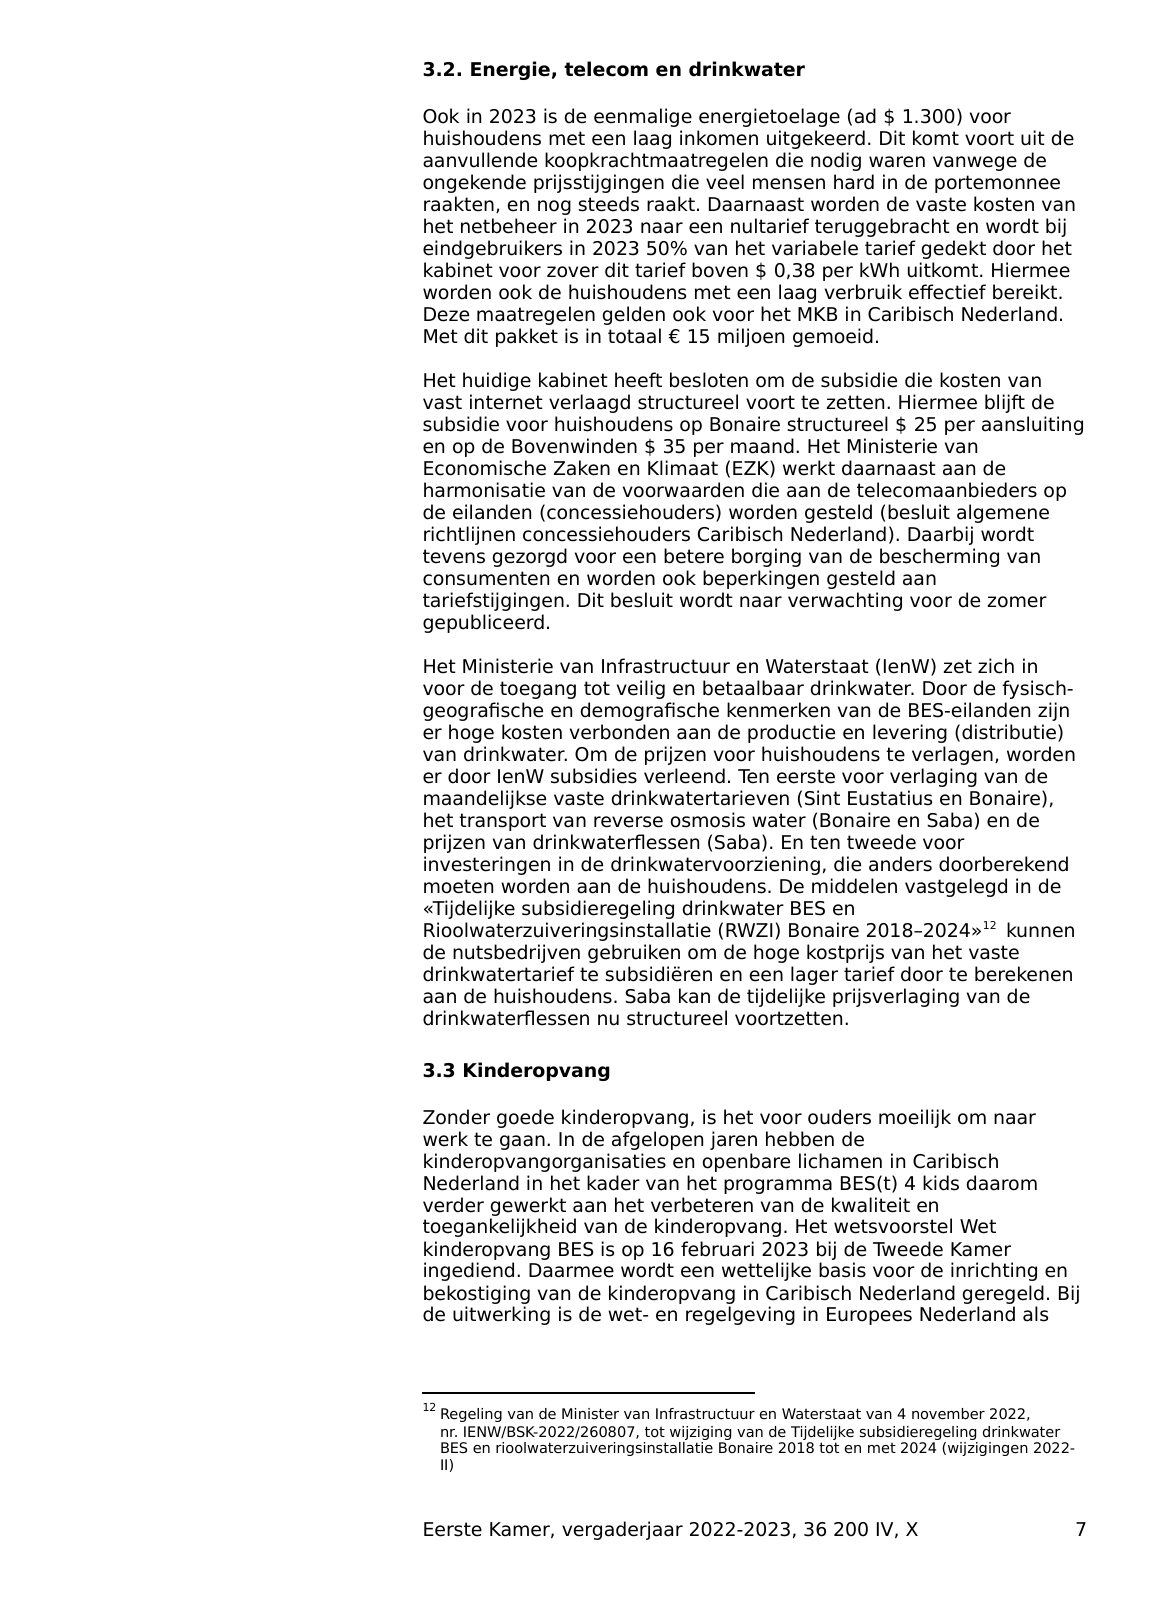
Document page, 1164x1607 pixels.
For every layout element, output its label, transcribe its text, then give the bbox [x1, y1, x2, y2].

subtitle 3.2. Energie, telecom en drinkwater [422, 59, 1087, 81]
text Het huidige kabinet heeft besloten om de subsidie die kosten van vast internet verlaagd structureel voort te zetten. Hiermee blijft de subsidie voor huishoudens op Bonaire structureel $ 25 per aansluiting en op de Bovenwinden $ 35 per maand. Het Ministerie van Economische Zaken en Klimaat (EZK) werkt daarnaast aan de harmonisatie van de voorwaarden die aan de telecomaanbieders op de eilanden (concessiehouders) worden gesteld (besluit algemene richtlijnen concessiehouders Caribisch Nederland). Daarbij wordt tevens gezorgd voor een betere borging van de bescherming van consumenten en worden ook beperkingen gesteld aan tariefstijgingen. Dit besluit wordt naar verwachting voor de zomer gepubliceerd. [422, 370, 1087, 634]
text Het Ministerie van Infrastructuur en Waterstaat (IenW) zet zich in voor de toegang tot veilig en betaalbaar drinkwater. Door de fysisch-geografische en demografische kenmerken van de BES-eilanden zijn er hoge kosten verbonden aan de productie en levering (distributie) van drinkwater. Om de prijzen voor huishoudens te verlagen, worden er door IenW subsidies verleend. Ten eerste voor verlaging van de maandelijkse vaste drinkwatertarieven (Sint Eustatius en Bonaire), het transport van reverse osmosis water (Bonaire en Saba) en de prijzen van drinkwaterflessen (Saba). En ten tweede voor investeringen in de drinkwatervoorziening, die anders doorberekend moeten worden aan de huishoudens. De middelen vastgelegd in de «Tijdelijke subsidieregeling drinkwater BES en Rioolwaterzuiveringsinstallatie (RWZI) Bonaire 2018–2024» kunnen de nutsbedrijven gebruiken om de hoge kostprijs van het vaste drinkwatertarief te subsidiëren en een lager tarief door te berekenen aan de huishoudens. Saba kan de tijdelijke prijsverlaging van de drinkwaterflessen nu structureel voortzetten. [422, 656, 1087, 1029]
text Zonder goede kinderopvang, is het voor ouders moeilijk om naar werk te gaan. In de afgelopen jaren hebben de kinderopvangorganisaties en openbare lichamen in Caribisch Nederland in het kader van het programma BES(t) 4 kids daarom verder gewerkt aan het verbeteren van de kwaliteit en toegankelijkheid van de kinderopvang. Het wetsvoorstel Wet kinderopvang BES is op 16 februari 2023 bij de Tweede Kamer ingediend. Daarmee wordt een wettelijke basis voor de inrichting en bekostiging van de kinderopvang in Caribisch Nederland geregeld. Bij de uitwerking is de wet- en regelgeving in Europees Nederland als [422, 1107, 1087, 1326]
text Ook in 2023 is de eenmalige energietoelage (ad $ 1.300) voor huishoudens met een laag inkomen uitgekeerd. Dit komt voort uit de aanvullende koopkrachtmaatregelen die nodig waren vanwege de ongekende prijsstijgingen die veel mensen hard in de portemonnee raakten, en nog steeds raakt. Daarnaast worden de vaste kosten van het netbeheer in 2023 naar een nultarief teruggebracht en wordt bij eindgebruikers in 2023 50% van het variabele tarief gedekt door het kabinet voor zover dit tarief boven $ 0,38 per kWh uitkomt. Hiermee worden ook de huishoudens met een laag verbruik effectief bereikt. Deze maatregelen gelden ook voor het MKB in Caribisch Nederland. Met dit pakket is in totaal € 15 miljoen gemoeid. [422, 106, 1087, 348]
subtitle 3.3 Kinderopvang [422, 1059, 1087, 1082]
text Regeling van de Minister van Infrastructuur en Waterstaat van 4 november 2022, nr. IENW/BSK-2022/260807, tot wijziging van de Tijdelijke subsidieregeling drinkwater BES en rioolwaterzuiveringsinstallatie Bonaire 2018 tot en met 2024 (wijzigingen 2022-II) [422, 1402, 1087, 1474]
